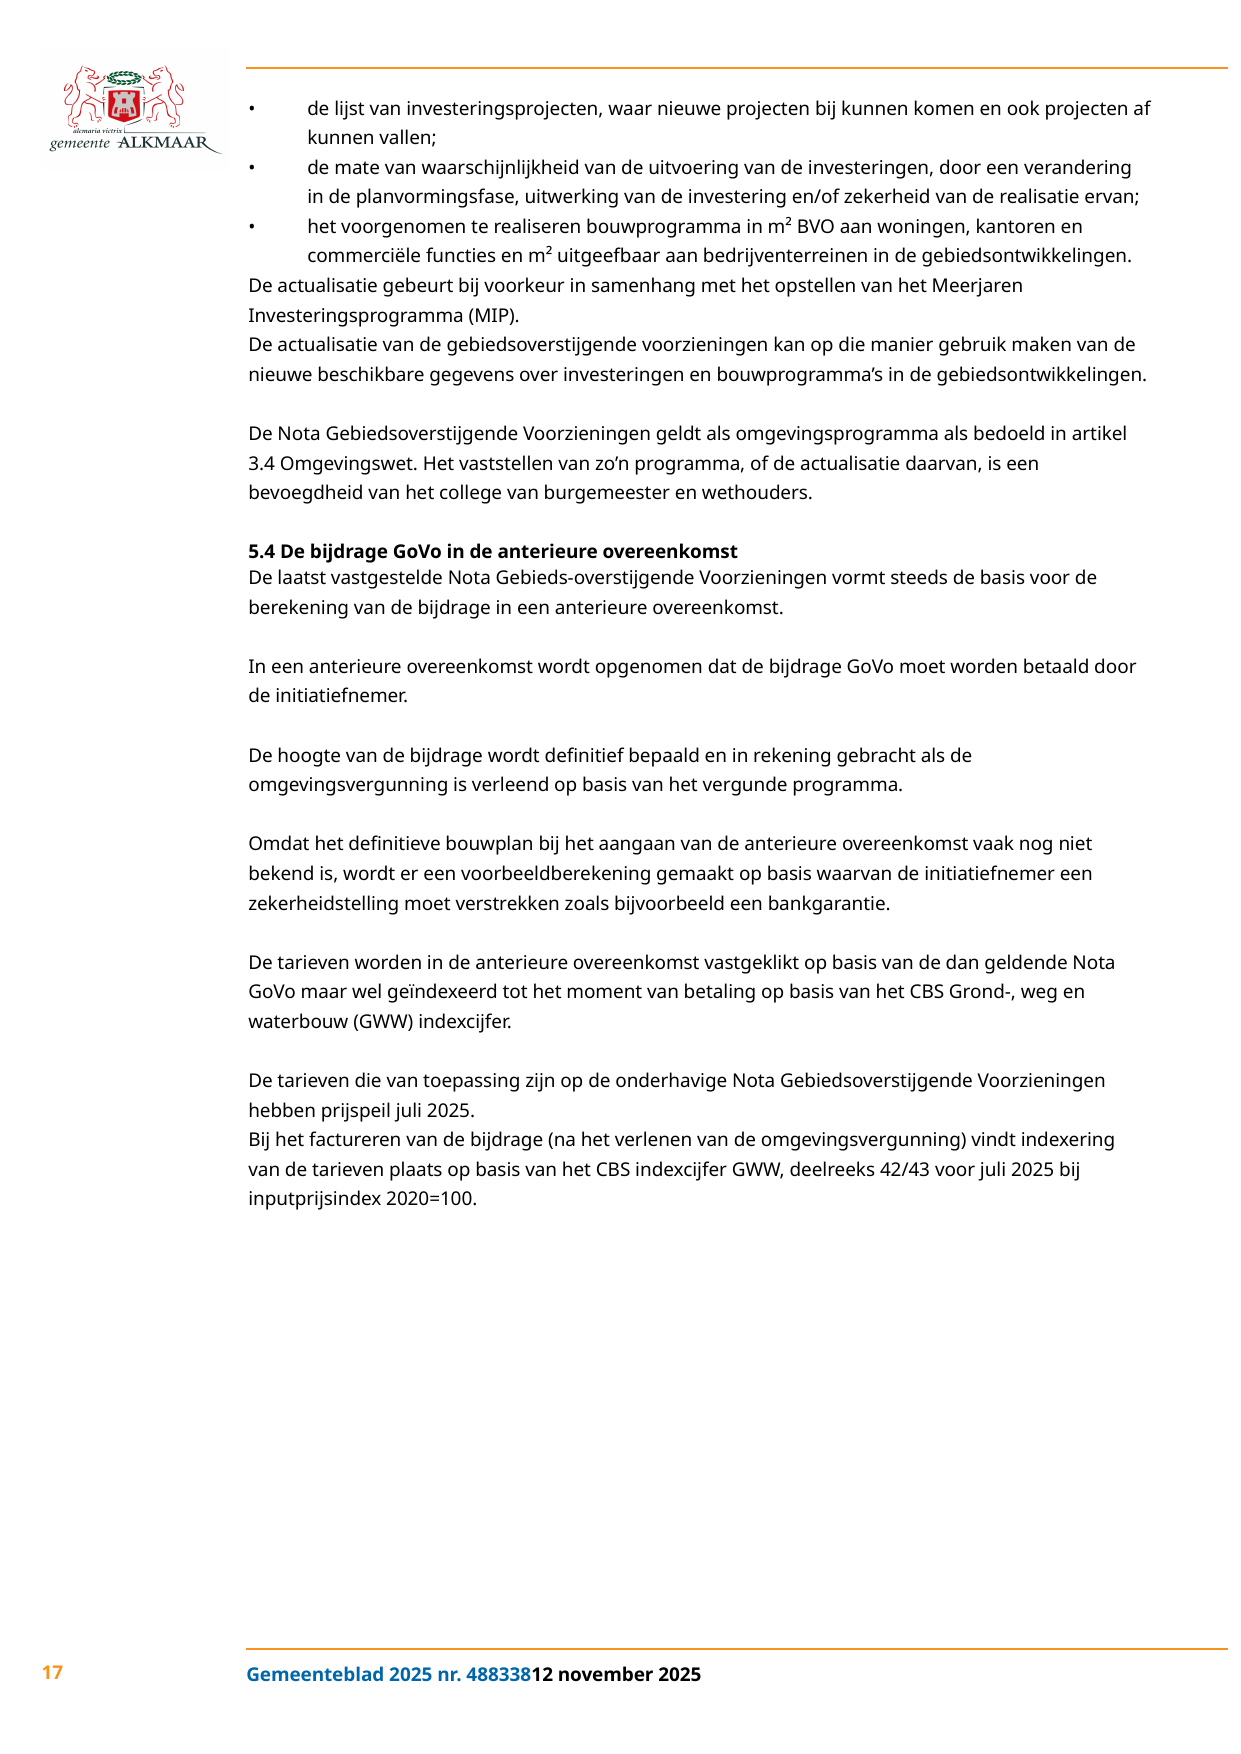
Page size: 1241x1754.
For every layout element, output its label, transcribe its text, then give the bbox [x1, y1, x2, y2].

text De Nota Gebiedsoverstijgende Voorzieningen geldt als omgevingsprogramma als bedoeld in artikel 3.4 Omgevingswet. Het vaststellen van zo’n programma, of de actualisatie daarvan, is een bevoegdheid van het college van burgemeester en wethouders. [248, 420, 1152, 505]
text De tarieven worden in de anterieure overeenkomst vastgeklikt op basis van de dan geldende Nota GoVo maar wel geïndexeerd tot het moment van betaling op basis van het CBS Grond-, weg en waterbouw (GWW) indexcijfer. [248, 949, 1152, 1034]
text De hoogte van de bijdrage wordt definitief bepaald en in rekening gebracht als de omgevingsvergunning is verleend op basis van het vergunde programma. [248, 742, 1152, 797]
text 5.4 De bijdrage GoVo in de anterieure overeenkomst [248, 538, 1152, 564]
text In een anterieure overeenkomst wordt opgenomen dat de bijdrage GoVo moet worden betaald door de initiatiefnemer. [248, 653, 1152, 708]
text De tarieven die van toepassing zijn op de onderhavige Nota Gebiedsoverstijgende Voorzieningen hebben prijspeil juli 2025. [248, 1067, 1152, 1122]
text Omdat het definitieve bouwplan bij het aangaan van de anterieure overeenkomst vaak nog niet bekend is, wordt er een voorbeeldberekening gemaakt op basis waarvan de initiatiefnemer een zekerheidstelling moet verstrekken zoals bijvoorbeeld een bankgarantie. [248, 831, 1152, 915]
list de lijst van investeringsprojecten, waar nieuwe projecten bij kunnen komen en ook projecten af kunnen vallen; [248, 95, 1152, 150]
text De actualisatie gebeurt bij voorkeur in samenhang met het opstellen van het Meerjaren Investeringsprogramma (MIP). [248, 272, 1152, 328]
picture [41, 47, 231, 172]
list de mate van waarschijnlijkheid van de uitvoering van de investeringen, door een verandering in de planvormingsfase, uitwerking van de investering en/of zekerheid van de realisatie ervan; [248, 154, 1152, 209]
list het voorgenomen te realiseren bouwprogramma in m² BVO aan woningen, kantoren en commerciële functies en m² uitgeefbaar aan bedrijventerreinen in de gebiedsontwikkelingen. [248, 213, 1152, 268]
text De laatst vastgestelde Nota Gebieds-overstijgende Voorzieningen vormt steeds de basis voor de berekening van de bijdrage in een anterieure overeenkomst. [248, 564, 1152, 619]
text Bij het factureren van de bijdrage (na het verlenen van de omgevingsvergunning) vindt indexering van de tarieven plaats op basis van het CBS indexcijfer GWW, deelreeks 42/43 voor juli 2025 bij inputprijsindex 2020=100. [248, 1126, 1152, 1211]
text De actualisatie van de gebiedsoverstijgende voorzieningen kan op die manier gebruik maken van de nieuwe beschikbare gegevens over investeringen en bouwprogramma’s in de gebiedsontwikkelingen. [248, 331, 1152, 387]
